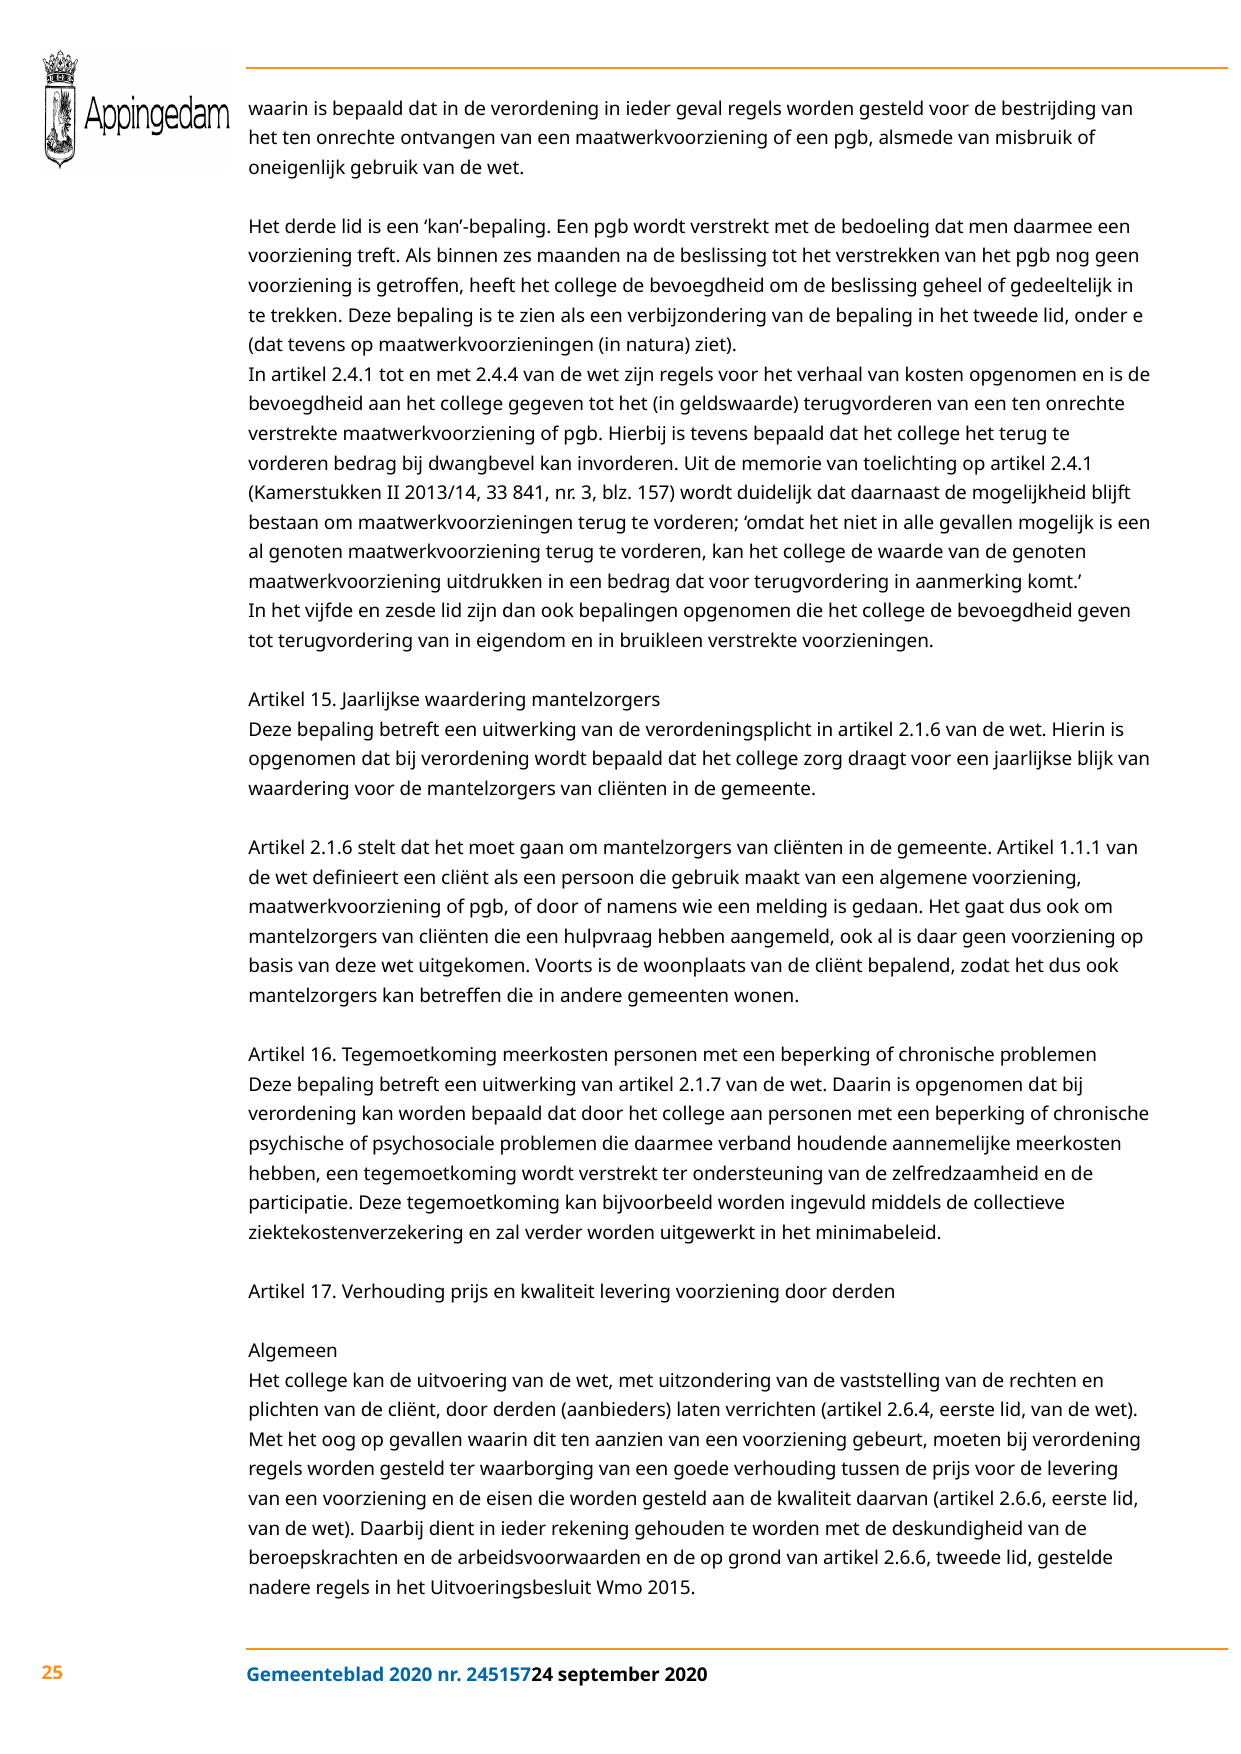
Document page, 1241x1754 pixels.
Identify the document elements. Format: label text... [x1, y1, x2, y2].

text In artikel 2.4.1 tot en met 2.4.4 van de wet zijn regels voor het verhaal van kosten opgenomen en is de bevoegdheid aan het college gegeven tot het (in geldswaarde) terugvorderen van een ten onrechte verstrekte maatwerkvoorziening of pgb. Hierbij is tevens bepaald dat het college het terug te vorderen bedrag bij dwangbevel kan invorderen. Uit de memorie van toelichting op artikel 2.4.1 (Kamerstukken II 2013/14, 33 841, nr. 3, blz. 157) wordt duidelijk dat daarnaast de mogelijkheid blijft bestaan om maatwerkvoorzieningen terug te vorderen; ‘omdat het niet in alle gevallen mogelijk is een al genoten maatwerkvoorziening terug te vorderen, kan het college de waarde van de genoten maatwerkvoorziening uitdrukken in een bedrag dat voor terugvordering in aanmerking komt.’ [248, 361, 1152, 594]
text Algemeen [248, 1337, 1152, 1363]
picture [41, 47, 231, 172]
text Het college kan de uitvoering van de wet, met uitzondering van de vaststelling van de rechten en plichten van de cliënt, door derden (aanbieders) laten verrichten (artikel 2.6.4, eerste lid, van de wet). Met het oog op gevallen waarin dit ten aanzien van een voorziening gebeurt, moeten bij verordening regels worden gesteld ter waarborging van een goede verhouding tussen de prijs voor de levering van een voorziening en de eisen die worden gesteld aan de kwaliteit daarvan (artikel 2.6.6, eerste lid, van de wet). Daarbij dient in ieder rekening gehouden te worden met de deskundigheid van de beroepskrachten en de arbeidsvoorwaarden en de op grond van artikel 2.6.6, tweede lid, gestelde nadere regels in het Uitvoeringsbesluit Wmo 2015. [248, 1367, 1152, 1600]
text Artikel 15. Jaarlijkse waardering mantelzorgers [248, 686, 1152, 712]
text waarin is bepaald dat in de verordening in ieder geval regels worden gesteld voor de bestrijding van het ten onrechte ontvangen van een maatwerkvoorziening of een pgb, alsmede van misbruik of oneigenlijk gebruik van de wet. [248, 95, 1152, 180]
text Artikel 17. Verhouding prijs en kwaliteit levering voorziening door derden [248, 1278, 1152, 1304]
text Artikel 2.1.6 stelt dat het moet gaan om mantelzorgers van cliënten in de gemeente. Artikel 1.1.1 van de wet definieert een cliënt als een persoon die gebruik maakt van een algemene voorziening, maatwerkvoorziening of pgb, of door of namens wie een melding is gedaan. Het gaat dus ook om mantelzorgers van cliënten die een hulpvraag hebben aangemeld, ook al is daar geen voorziening op basis van deze wet uitgekomen. Voorts is de woonplaats van de cliënt bepalend, zodat het dus ook mantelzorgers kan betreffen die in andere gemeenten wonen. [248, 834, 1152, 1008]
text Het derde lid is een ‘kan’-bepaling. Een pgb wordt verstrekt met de bedoeling dat men daarmee een voorziening treft. Als binnen zes maanden na de beslissing tot het verstrekken van het pgb nog geen voorziening is getroffen, heeft het college de bevoegdheid om de beslissing geheel of gedeeltelijk in te trekken. Deze bepaling is te zien als een verbijzondering van de bepaling in het tweede lid, onder e (dat tevens op maatwerkvoorzieningen (in natura) ziet). [248, 213, 1152, 357]
text In het vijfde en zesde lid zijn dan ook bepalingen opgenomen die het college de bevoegdheid geven tot terugvordering van in eigendom en in bruikleen verstrekte voorzieningen. [248, 598, 1152, 653]
text Deze bepaling betreft een uitwerking van de verordeningsplicht in artikel 2.1.6 van de wet. Hierin is opgenomen dat bij verordening wordt bepaald dat het college zorg draagt voor een jaarlijkse blijk van waardering voor de mantelzorgers van cliënten in de gemeente. [248, 716, 1152, 801]
text Deze bepaling betreft een uitwerking van artikel 2.1.7 van de wet. Daarin is opgenomen dat bij verordening kan worden bepaald dat door het college aan personen met een beperking of chronische psychische of psychosociale problemen die daarmee verband houdende aannemelijke meerkosten hebben, een tegemoetkoming wordt verstrekt ter ondersteuning van de zelfredzaamheid en de participatie. Deze tegemoetkoming kan bijvoorbeeld worden ingevuld middels de collectieve ziektekostenverzekering en zal verder worden uitgewerkt in het minimabeleid. [248, 1071, 1152, 1245]
text Artikel 16. Tegemoetkoming meerkosten personen met een beperking of chronische problemen [248, 1041, 1152, 1067]
